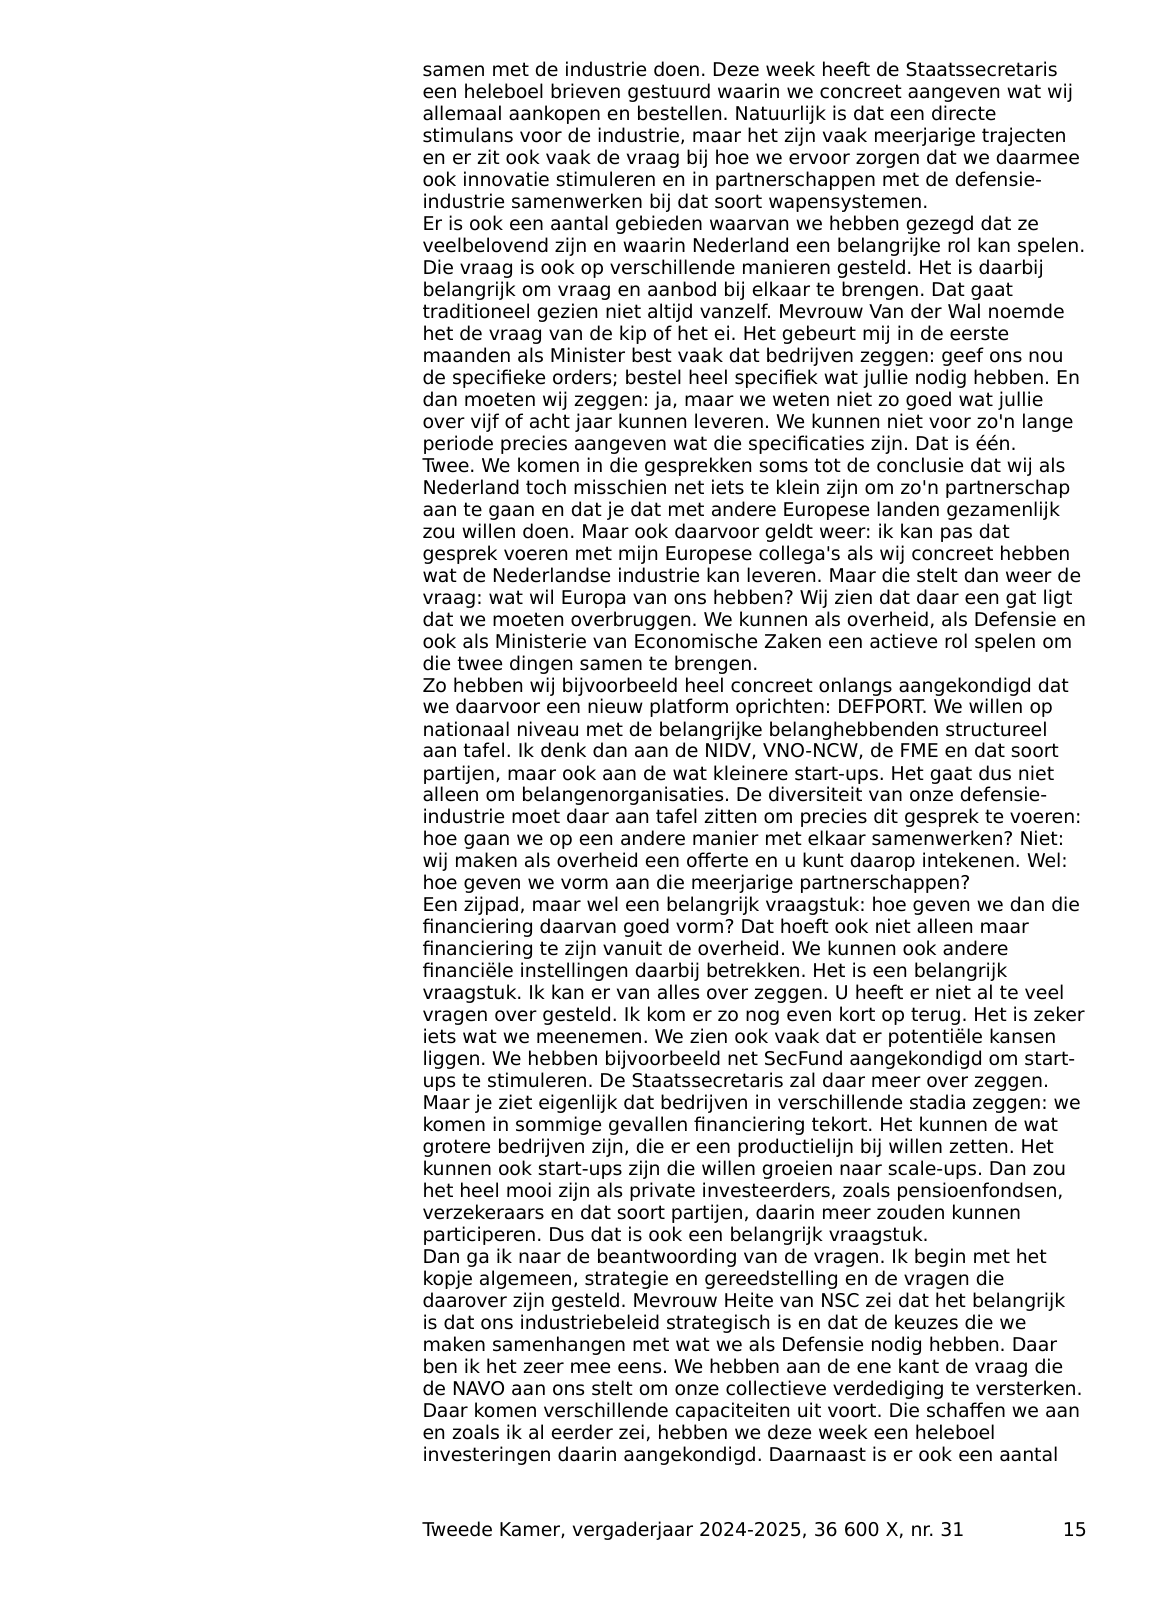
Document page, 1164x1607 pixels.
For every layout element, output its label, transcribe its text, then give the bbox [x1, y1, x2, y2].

text samen met de industrie doen. Deze week heeft de Staatssecretaris een heleboel brieven gestuurd waarin we concreet aangeven wat wij allemaal aankopen en bestellen. Natuurlijk is dat een directe stimulans voor de industrie, maar het zijn vaak meerjarige trajecten en er zit ook vaak de vraag bij hoe we ervoor zorgen dat we daarmee ook innovatie stimuleren en in partnerschappen met de defensie-industrie samenwerken bij dat soort wapensystemen. [422, 59, 1087, 213]
text Dan ga ik naar de beantwoording van de vragen. Ik begin met het kopje algemeen, strategie en gereedstelling en de vragen die daarover zijn gesteld. Mevrouw Heite van NSC zei dat het belangrijk is dat ons industriebeleid strategisch is en dat de keuzes die we maken samenhangen met wat we als Defensie nodig hebben. Daar ben ik het zeer mee eens. We hebben aan de ene kant de vraag die de NAVO aan ons stelt om onze collectieve verdediging te versterken. Daar komen verschillende capaciteiten uit voort. Die schaffen we aan en zoals ik al eerder zei, hebben we deze week een heleboel investeringen daarin aangekondigd. Daarnaast is er ook een aantal [422, 1246, 1087, 1466]
text Zo hebben wij bijvoorbeeld heel concreet onlangs aangekondigd dat we daarvoor een nieuw platform oprichten: DEFPORT. We willen op nationaal niveau met de belangrijke belanghebbenden structureel aan tafel. Ik denk dan aan de NIDV, VNO-NCW, de FME en dat soort partijen, maar ook aan de wat kleinere start-ups. Het gaat dus niet alleen om belangenorganisaties. De diversiteit van onze defensie-industrie moet daar aan tafel zitten om precies dit gesprek te voeren: hoe gaan we op een andere manier met elkaar samenwerken? Niet: wij maken als overheid een offerte en u kunt daarop intekenen. Wel: hoe geven we vorm aan die meerjarige partnerschappen? [422, 674, 1087, 894]
text Een zijpad, maar wel een belangrijk vraagstuk: hoe geven we dan die financiering daarvan goed vorm? Dat hoeft ook niet alleen maar financiering te zijn vanuit de overheid. We kunnen ook andere financiële instellingen daarbij betrekken. Het is een belangrijk vraagstuk. Ik kan er van alles over zeggen. U heeft er niet al te veel vragen over gesteld. Ik kom er zo nog even kort op terug. Het is zeker iets wat we meenemen. We zien ook vaak dat er potentiële kansen liggen. We hebben bijvoorbeeld net SecFund aangekondigd om start-ups te stimuleren. De Staatssecretaris zal daar meer over zeggen. Maar je ziet eigenlijk dat bedrijven in verschillende stadia zeggen: we komen in sommige gevallen financiering tekort. Het kunnen de wat grotere bedrijven zijn, die er een productielijn bij willen zetten. Het kunnen ook start-ups zijn die willen groeien naar scale-ups. Dan zou het heel mooi zijn als private investeerders, zoals pensioenfondsen, verzekeraars en dat soort partijen, daarin meer zouden kunnen participeren. Dus dat is ook een belangrijk vraagstuk. [422, 894, 1087, 1246]
text Er is ook een aantal gebieden waarvan we hebben gezegd dat ze veelbelovend zijn en waarin Nederland een belangrijke rol kan spelen. Die vraag is ook op verschillende manieren gesteld. Het is daarbij belangrijk om vraag en aanbod bij elkaar te brengen. Dat gaat traditioneel gezien niet altijd vanzelf. Mevrouw Van der Wal noemde het de vraag van de kip of het ei. Het gebeurt mij in de eerste maanden als Minister best vaak dat bedrijven zeggen: geef ons nou de specifieke orders; bestel heel specifiek wat jullie nodig hebben. En dan moeten wij zeggen: ja, maar we weten niet zo goed wat jullie over vijf of acht jaar kunnen leveren. We kunnen niet voor zo'n lange periode precies aangeven wat die specificaties zijn. Dat is één. [422, 213, 1087, 455]
text Twee. We komen in die gesprekken soms tot de conclusie dat wij als Nederland toch misschien net iets te klein zijn om zo'n partnerschap aan te gaan en dat je dat met andere Europese landen gezamenlijk zou willen doen. Maar ook daarvoor geldt weer: ik kan pas dat gesprek voeren met mijn Europese collega's als wij concreet hebben wat de Nederlandse industrie kan leveren. Maar die stelt dan weer de vraag: wat wil Europa van ons hebben? Wij zien dat daar een gat ligt dat we moeten overbruggen. We kunnen als overheid, als Defensie en ook als Ministerie van Economische Zaken een actieve rol spelen om die twee dingen samen te brengen. [422, 455, 1087, 674]
